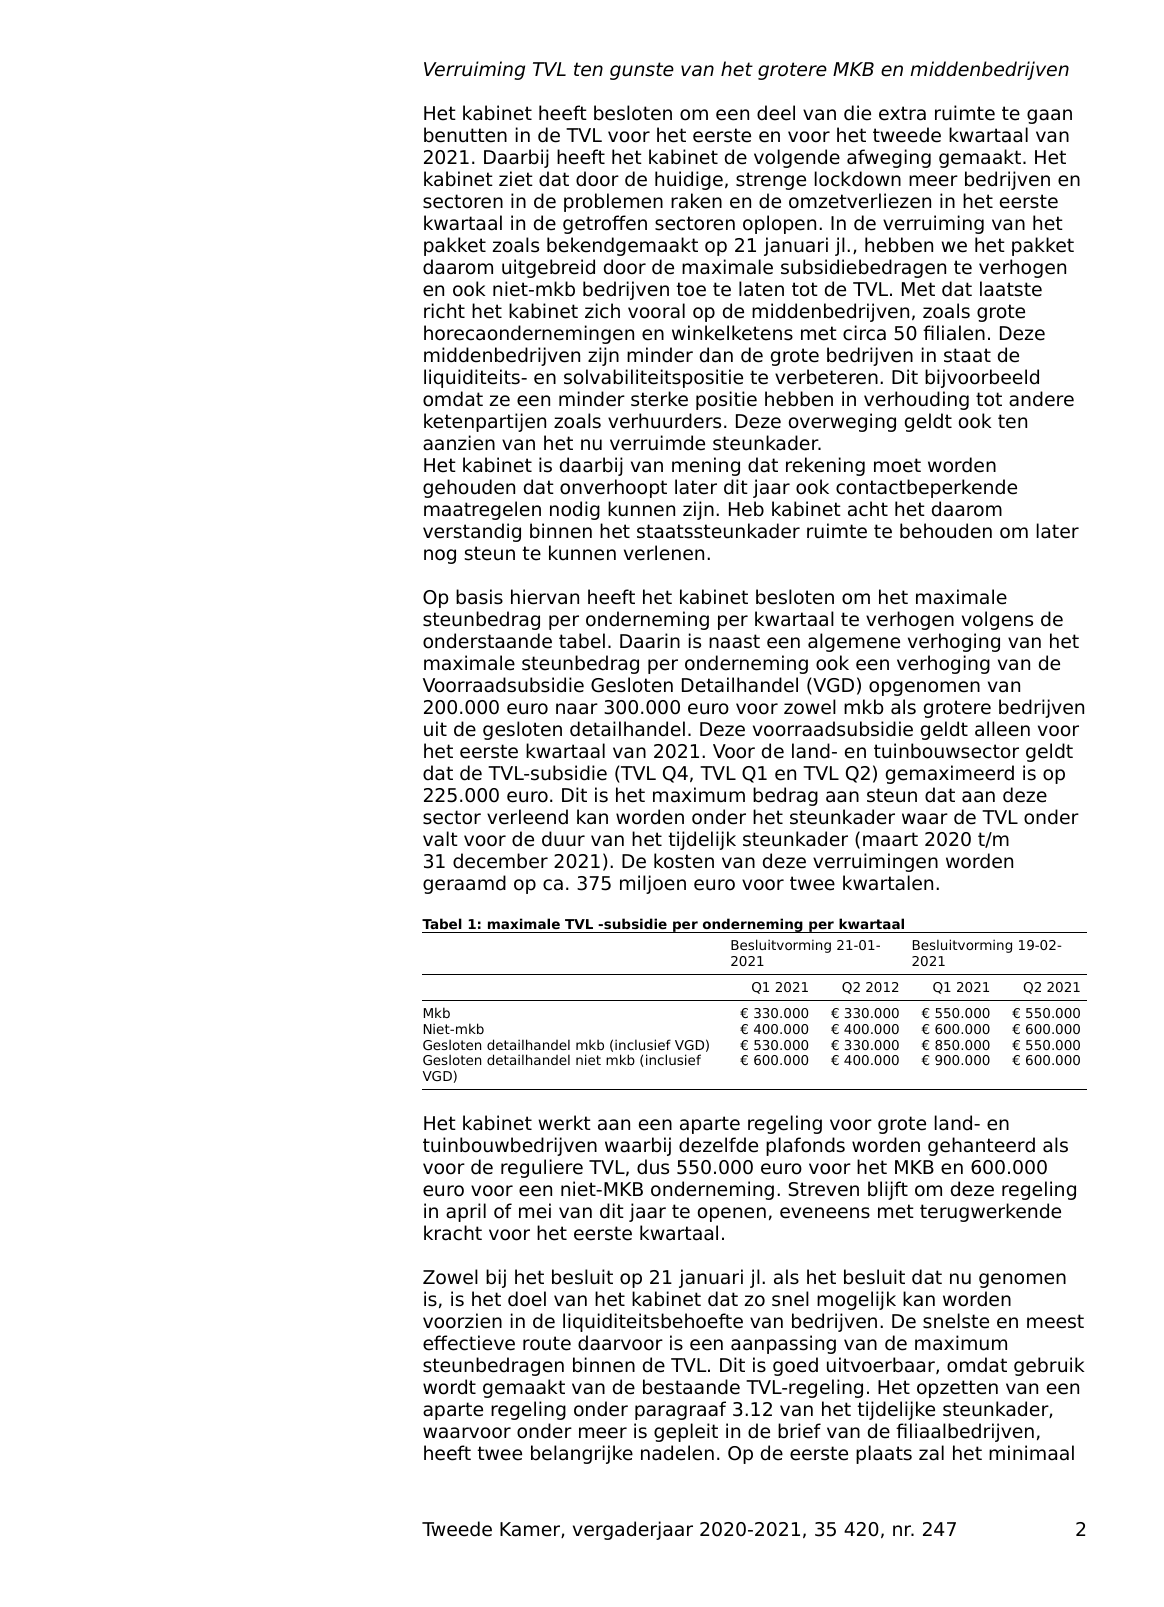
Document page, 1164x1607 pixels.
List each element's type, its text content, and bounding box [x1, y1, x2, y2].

table_cell € 900.000 [905, 1053, 996, 1089]
table_cell € 600.000 [996, 1022, 1087, 1037]
text Zowel bij het besluit op 21 januari jl. als het besluit dat nu genomen is, is het doel van het kabinet dat zo snel mogelijk kan worden voorzien in de liquiditeitsbehoefte van bedrijven. De snelste en meest effectieve route daarvoor is een aanpassing van de maximum steunbedragen binnen de TVL. Dit is goed uitvoerbaar, omdat gebruik wordt gemaakt van de bestaande TVL-regeling. Het opzetten van een aparte regeling onder paragraaf 3.12 van het tijdelijke steunkader, waarvoor onder meer is gepleit in de brief van de filiaalbedrijven, heeft twee belangrijke nadelen. Op de eerste plaats zal het minimaal [422, 1267, 1087, 1464]
table_cell € 550.000 [905, 1001, 996, 1022]
table_cell Q1 2021 [905, 975, 996, 1000]
table_cell € 530.000 [724, 1038, 815, 1053]
table_cell € 400.000 [815, 1053, 905, 1089]
table_cell Niet-mkb [422, 1022, 724, 1037]
text Het kabinet heeft besloten om een deel van die extra ruimte te gaan benutten in de TVL voor het eerste en voor het tweede kwartaal van 2021. Daarbij heeft het kabinet de volgende afweging gemaakt. Het kabinet ziet dat door de huidige, strenge lockdown meer bedrijven en sectoren in de problemen raken en de omzetverliezen in het eerste kwartaal in de getroffen sectoren oplopen. In de verruiming van het pakket zoals bekendgemaakt op 21 januari jl., hebben we het pakket daarom uitgebreid door de maximale subsidiebedragen te verhogen en ook niet-mkb bedrijven toe te laten tot de TVL. Met dat laatste richt het kabinet zich vooral op de middenbedrijven, zoals grote horecaondernemingen en winkelketens met circa 50 filialen. Deze middenbedrijven zijn minder dan de grote bedrijven in staat de liquiditeits- en solvabiliteitspositie te verbeteren. Dit bijvoorbeeld omdat ze een minder sterke positie hebben in verhouding tot andere ketenpartijen zoals verhuurders. Deze overweging geldt ook ten aanzien van het nu verruimde steunkader. [422, 103, 1087, 455]
table_cell € 330.000 [724, 1001, 815, 1022]
subtitle Verruiming TVL ten gunste van het grotere MKB en middenbedrijven [422, 59, 1087, 81]
table_cell € 600.000 [724, 1053, 815, 1089]
table_cell € 600.000 [905, 1022, 996, 1037]
table_cell [422, 933, 724, 974]
table_cell Gesloten detailhandel mkb (inclusief VGD) [422, 1038, 724, 1053]
table_cell Gesloten detailhandel niet mkb (inclusief VGD) [422, 1053, 724, 1089]
table_cell € 330.000 [815, 1001, 905, 1022]
table_cell Q2 2021 [996, 975, 1087, 1000]
table_cell Q2 2012 [815, 975, 905, 1000]
table_cell Q1 2021 [724, 975, 815, 1000]
table_cell Besluitvorming 19-02-2021 [905, 933, 1087, 974]
table_cell € 850.000 [905, 1038, 996, 1053]
table_cell € 330.000 [815, 1038, 905, 1053]
table_cell Besluitvorming 21-01-2021 [724, 933, 905, 974]
table_cell Mkb [422, 1001, 724, 1022]
text Op basis hiervan heeft het kabinet besloten om het maximale steunbedrag per onderneming per kwartaal te verhogen volgens de onderstaande tabel. Daarin is naast een algemene verhoging van het maximale steunbedrag per onderneming ook een verhoging van de Voorraadsubsidie Gesloten Detailhandel (VGD) opgenomen van 200.000 euro naar 300.000 euro voor zowel mkb als grotere bedrijven uit de gesloten detailhandel. Deze voorraadsubsidie geldt alleen voor het eerste kwartaal van 2021. Voor de land- en tuinbouwsector geldt dat de TVL-subsidie (TVL Q4, TVL Q1 en TVL Q2) gemaximeerd is op 225.000 euro. Dit is het maximum bedrag aan steun dat aan deze sector verleend kan worden onder het steunkader waar de TVL onder valt voor de duur van het tijdelijk steunkader (maart 2020 t/m 31 december 2021). De kosten van deze verruimingen worden geraamd op ca. 375 miljoen euro voor twee kwartalen. [422, 587, 1087, 895]
text Het kabinet is daarbij van mening dat rekening moet worden gehouden dat onverhoopt later dit jaar ook contactbeperkende maatregelen nodig kunnen zijn. Heb kabinet acht het daarom verstandig binnen het staatssteunkader ruimte te behouden om later nog steun te kunnen verlenen. [422, 455, 1087, 565]
table_cell € 550.000 [996, 1038, 1087, 1053]
table_cell € 400.000 [815, 1022, 905, 1037]
table_cell € 400.000 [724, 1022, 815, 1037]
table_cell € 550.000 [996, 1001, 1087, 1022]
table_cell € 600.000 [996, 1053, 1087, 1089]
table_header Tabel 1: maximale TVL -subsidie per onderneming per kwartaal [422, 917, 1087, 932]
text Het kabinet werkt aan een aparte regeling voor grote land- en tuinbouwbedrijven waarbij dezelfde plafonds worden gehanteerd als voor de reguliere TVL, dus 550.000 euro voor het MKB en 600.000 euro voor een niet-MKB onderneming. Streven blijft om deze regeling in april of mei van dit jaar te openen, eveneens met terugwerkende kracht voor het eerste kwartaal. [422, 1113, 1087, 1244]
table_cell [422, 975, 724, 1000]
